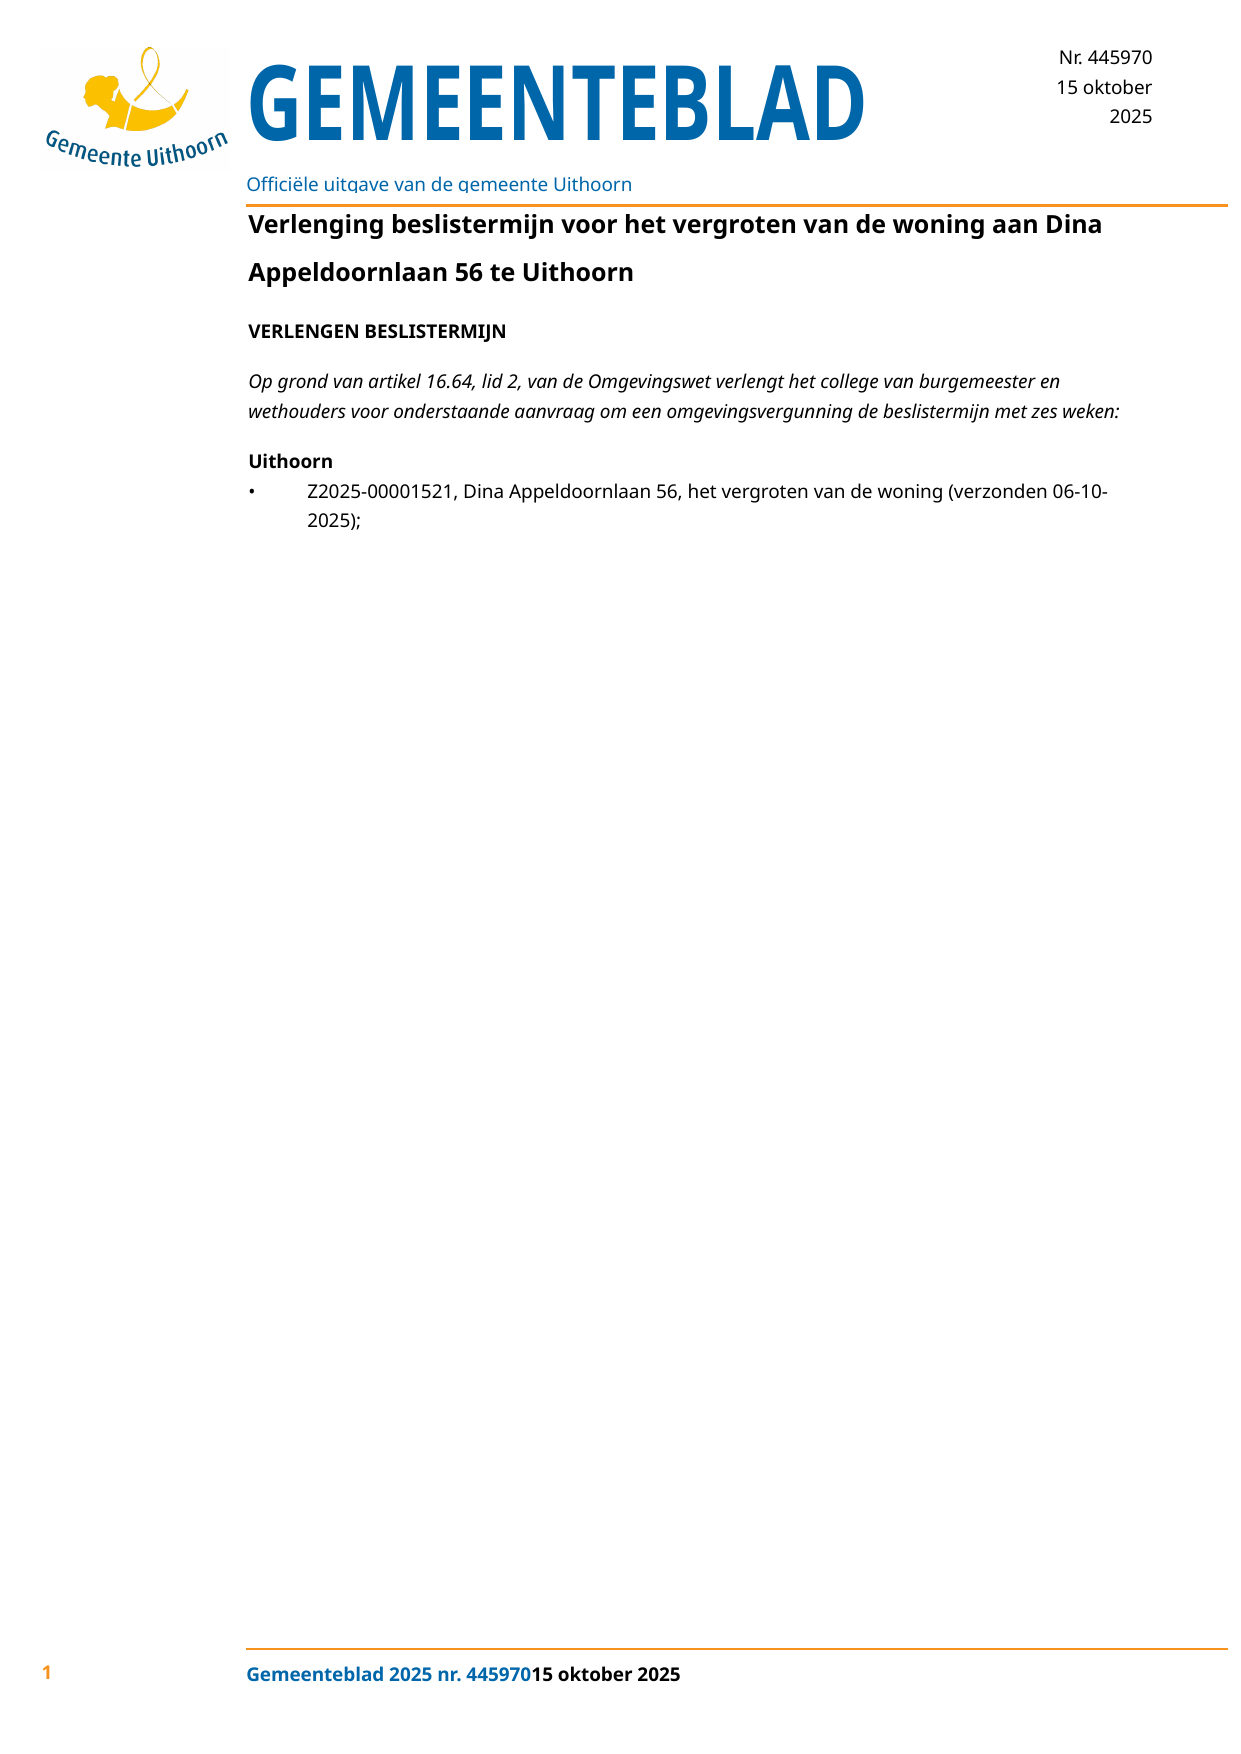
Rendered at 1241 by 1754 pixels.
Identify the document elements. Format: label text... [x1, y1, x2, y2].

text VERLENGEN BESLISTERMIJN [248, 318, 1152, 344]
text Uithoorn [248, 448, 1152, 474]
text Op grond van artikel 16.64, lid 2, van de Omgevingswet verlengt het college van burgemeester en wethouders voor onderstaande aanvraag om een omgevingsvergunning de beslistermijn met zes weken: [248, 368, 1152, 424]
picture [41, 47, 231, 172]
list Z2025-00001521, Dina Appeldoornlaan 56, het vergroten van de woning (verzonden 06-10-2025); [248, 478, 1152, 533]
text Verlenging beslistermijn voor het vergroten van de woning aan Dina Appeldoornlaan 56 te Uithoorn [248, 207, 1152, 288]
